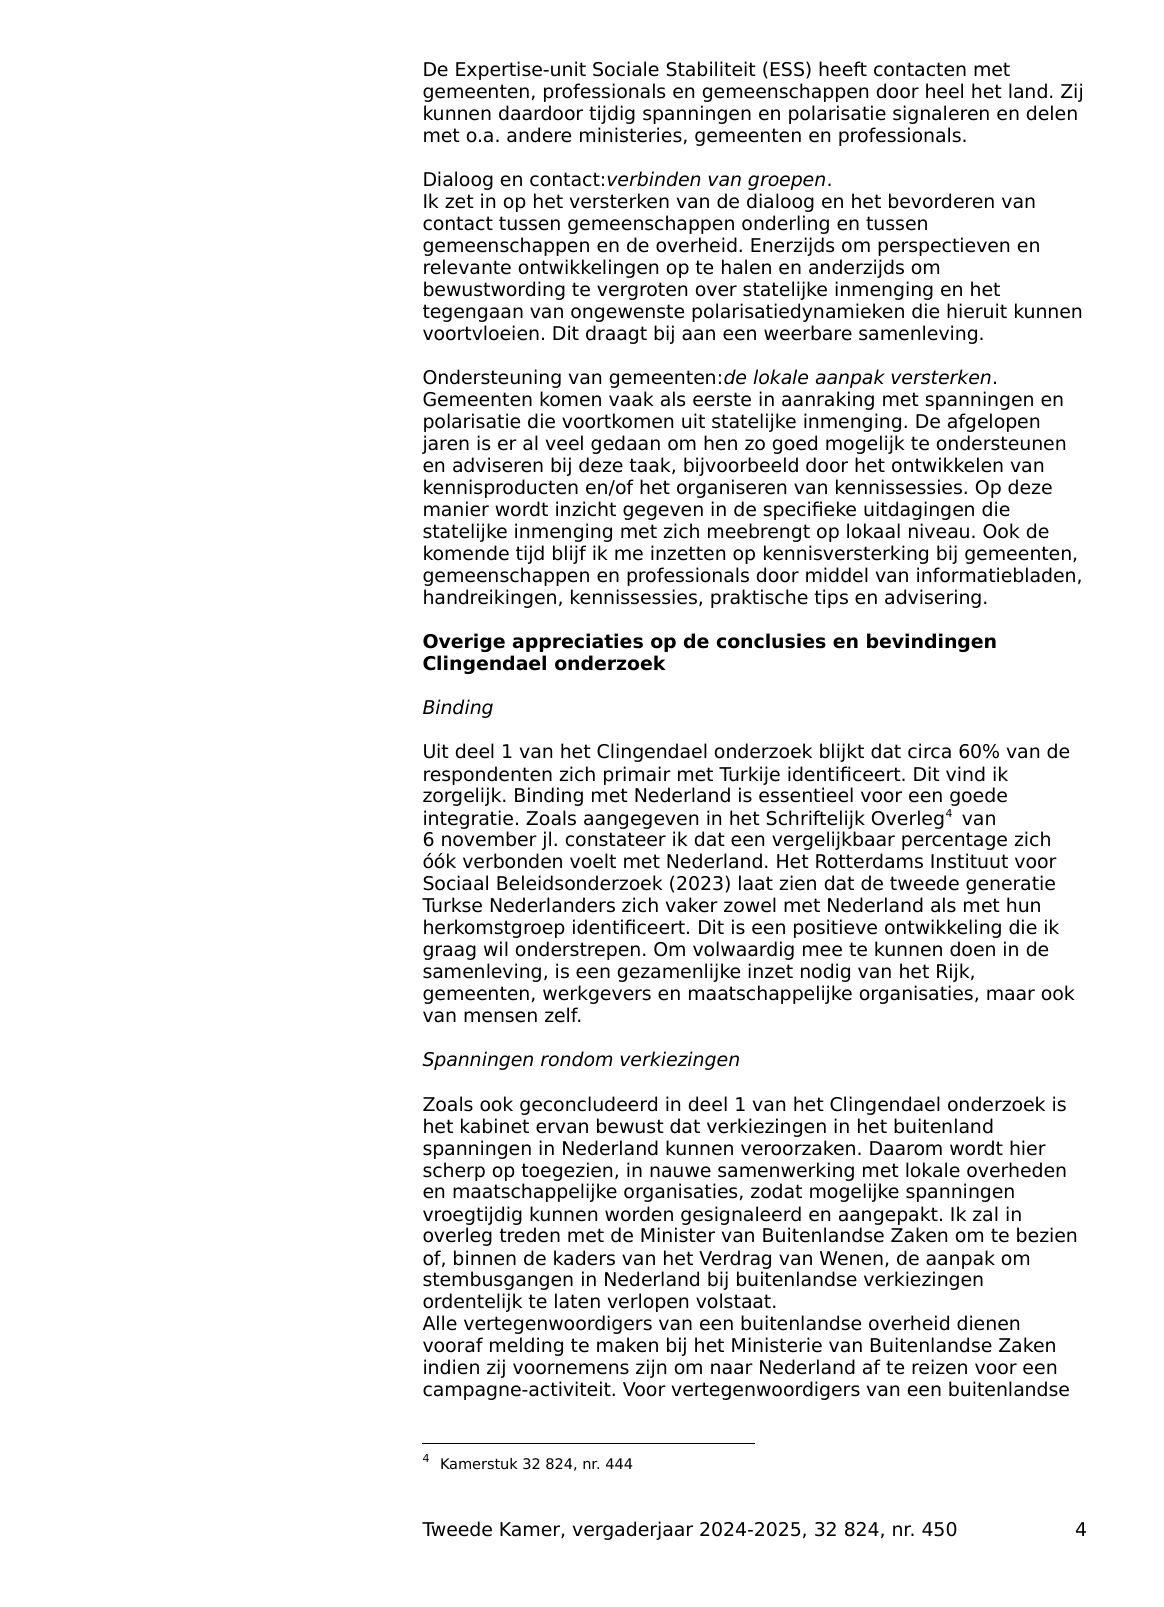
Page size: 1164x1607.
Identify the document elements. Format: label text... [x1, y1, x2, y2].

text Uit deel 1 van het Clingendael onderzoek blijkt dat circa 60% van de respondenten zich primair met Turkije identificeert. Dit vind ik zorgelijk. Binding met Nederland is essentieel voor een goede integratie. Zoals aangegeven in het Schriftelijk Overleg van 6 november jl. constateer ik dat een vergelijkbaar percentage zich óók verbonden voelt met Nederland. Het Rotterdams Instituut voor Sociaal Beleidsonderzoek (2023) laat zien dat de tweede generatie Turkse Nederlanders zich vaker zowel met Nederland als met hun herkomstgroep identificeert. Dit is een positieve ontwikkeling die ik graag wil onderstrepen. Om volwaardig mee te kunnen doen in de samenleving, is een gezamenlijke inzet nodig van het Rijk, gemeenten, werkgevers en maatschappelijke organisaties, maar ook van mensen zelf. [422, 741, 1087, 1027]
text Ondersteuning van gemeenten:de lokale aanpak versterken. [422, 367, 1087, 389]
text Gemeenten komen vaak als eerste in aanraking met spanningen en polarisatie die voortkomen uit statelijke inmenging. De afgelopen jaren is er al veel gedaan om hen zo goed mogelijk te ondersteunen en adviseren bij deze taak, bijvoorbeeld door het ontwikkelen van kennisproducten en/of het organiseren van kennissessies. Op deze manier wordt inzicht gegeven in de specifieke uitdagingen die statelijke inmenging met zich meebrengt op lokaal niveau. Ook de komende tijd blijf ik me inzetten op kennisversterking bij gemeenten, gemeenschappen en professionals door middel van informatiebladen, handreikingen, kennissessies, praktische tips en advisering. [422, 389, 1087, 609]
subtitle Overige appreciaties op de conclusies en bevindingen Clingendael onderzoek [422, 631, 1087, 675]
text Alle vertegenwoordigers van een buitenlandse overheid dienen vooraf melding te maken bij het Ministerie van Buitenlandse Zaken indien zij voornemens zijn om naar Nederland af te reizen voor een campagne-activiteit. Voor vertegenwoordigers van een buitenlandse [422, 1313, 1087, 1401]
text Ik zet in op het versterken van de dialoog en het bevorderen van contact tussen gemeenschappen onderling en tussen gemeenschappen en de overheid. Enerzijds om perspectieven en relevante ontwikkelingen op te halen en anderzijds om bewustwording te vergroten over statelijke inmenging en het tegengaan van ongewenste polarisatiedynamieken die hieruit kunnen voortvloeien. Dit draagt bij aan een weerbare samenleving. [422, 191, 1087, 345]
subtitle Spanningen rondom verkiezingen [422, 1049, 1087, 1071]
text Zoals ook geconcludeerd in deel 1 van het Clingendael onderzoek is het kabinet ervan bewust dat verkiezingen in het buitenland spanningen in Nederland kunnen veroorzaken. Daarom wordt hier scherp op toegezien, in nauwe samenwerking met lokale overheden en maatschappelijke organisaties, zodat mogelijke spanningen vroegtijdig kunnen worden gesignaleerd en aangepakt. Ik zal in overleg treden met de Minister van Buitenlandse Zaken om te bezien of, binnen de kaders van het Verdrag van Wenen, de aanpak om stembusgangen in Nederland bij buitenlandse verkiezingen ordentelijk te laten verlopen volstaat. [422, 1093, 1087, 1313]
subtitle Binding [422, 697, 1087, 719]
text Kamerstuk 32 824, nr. 444 [422, 1452, 1087, 1474]
text Dialoog en contact:verbinden van groepen. [422, 169, 1087, 191]
text De Expertise-unit Sociale Stabiliteit (ESS) heeft contacten met gemeenten, professionals en gemeenschappen door heel het land. Zij kunnen daardoor tijdig spanningen en polarisatie signaleren en delen met o.a. andere ministeries, gemeenten en professionals. [422, 59, 1087, 147]
